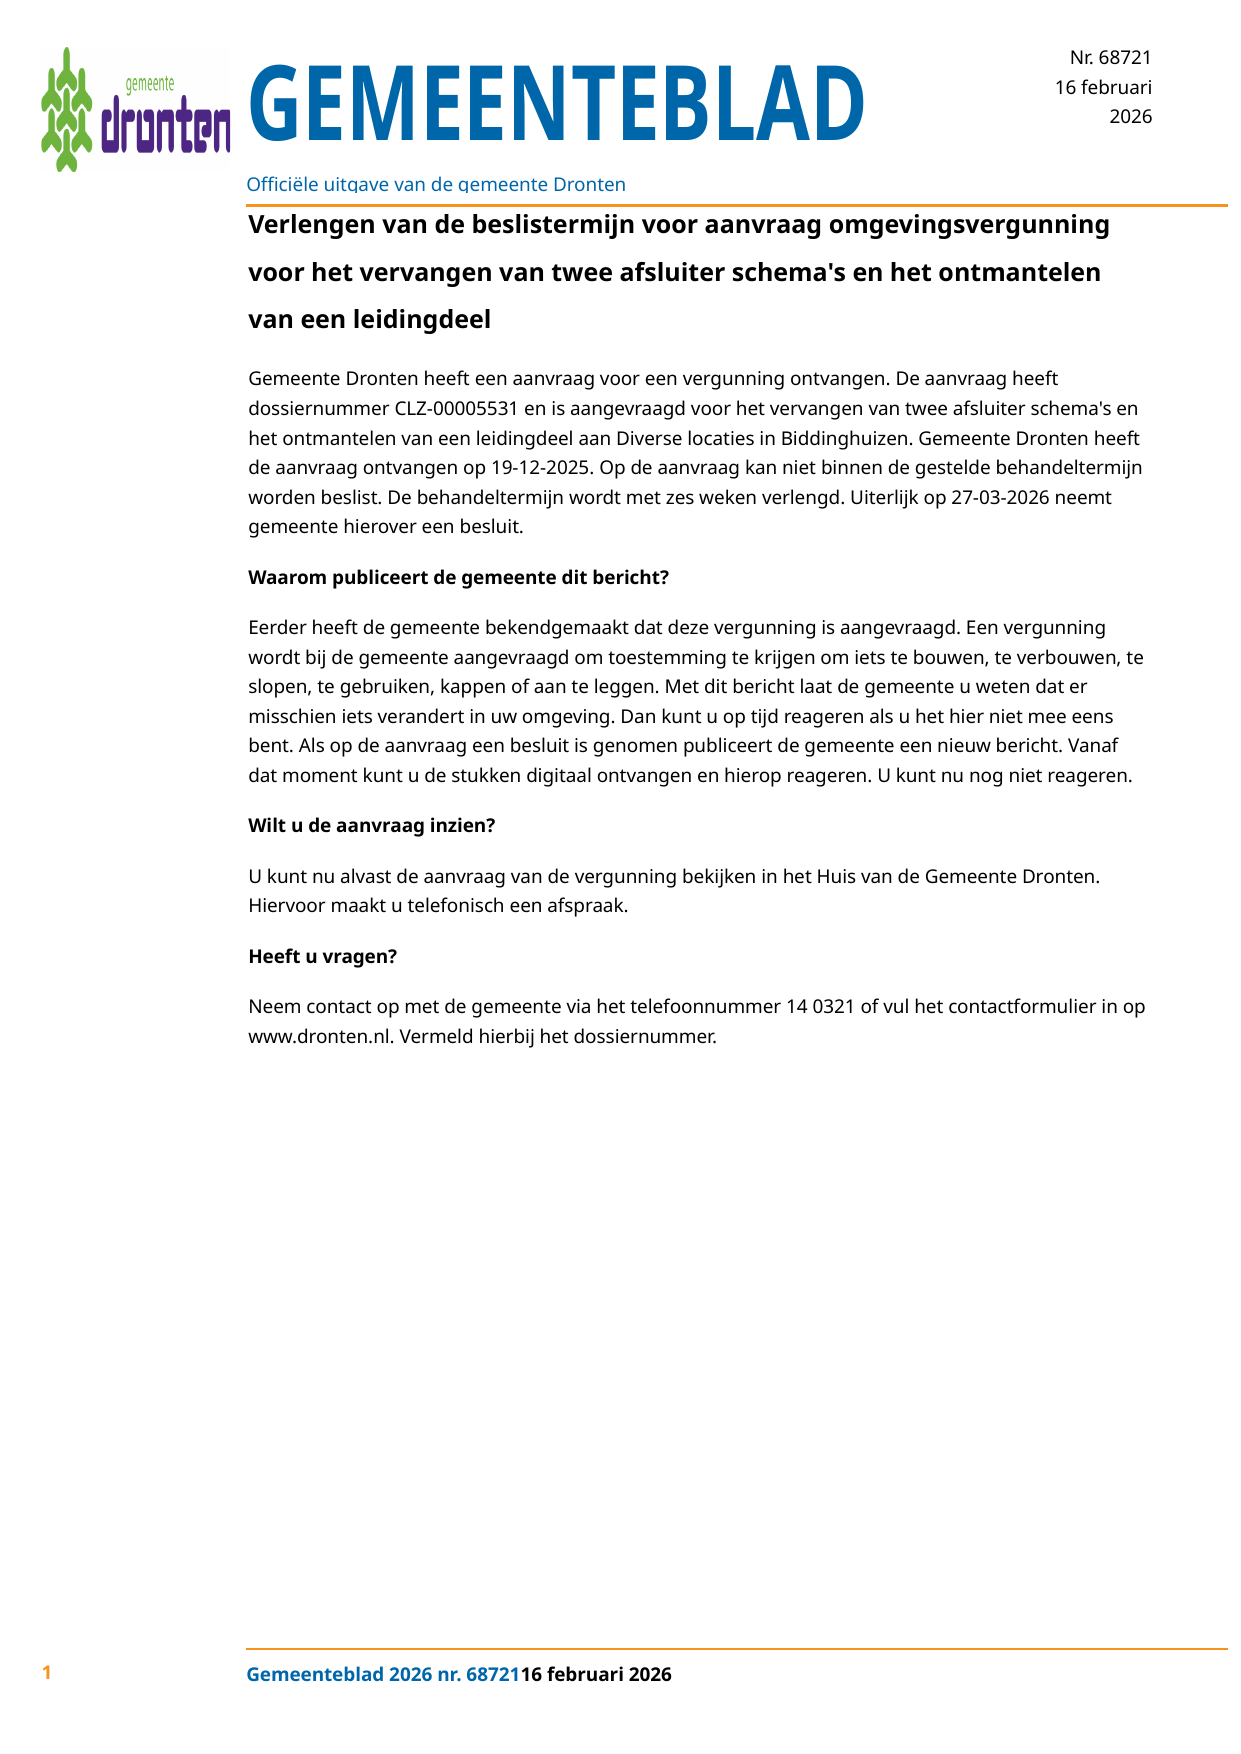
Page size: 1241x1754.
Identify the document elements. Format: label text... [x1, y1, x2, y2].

picture [41, 47, 231, 172]
text Heeft u vragen? [248, 943, 1152, 969]
text Wilt u de aanvraag inzien? [248, 813, 1152, 838]
text Eerder heeft de gemeente bekendgemaakt dat deze vergunning is aangevraagd. Een vergunning wordt bij de gemeente aangevraagd om toestemming te krijgen om iets te bouwen, te verbouwen, te slopen, te gebruiken, kappen of aan te leggen. Met dit bericht laat de gemeente u weten dat er misschien iets verandert in uw omgeving. Dan kunt u op tijd reageren als u het hier niet mee eens bent. Als op de aanvraag een besluit is genomen publiceert de gemeente een nieuw bericht. Vanaf dat moment kunt u de stukken digitaal ontvangen en hierop reageren. U kunt nu nog niet reageren. [248, 614, 1152, 788]
text U kunt nu alvast de aanvraag van de vergunning bekijken in het Huis van de Gemeente Dronten. Hiervoor maakt u telefonisch een afspraak. [248, 863, 1152, 918]
text Neem contact op met de gemeente via het telefoonnummer 14 0321 of vul het contactformulier in op www.dronten.nl. Vermeld hierbij het dossiernummer. [248, 993, 1152, 1049]
text Verlengen van de beslistermijn voor aanvraag omgevingsvergunning voor het vervangen van twee afsluiter schema's en het ontmantelen van een leidingdeel [248, 207, 1152, 336]
text Gemeente Dronten heeft een aanvraag voor een vergunning ontvangen. De aanvraag heeft dossiernummer CLZ-00005531 en is aangevraagd voor het vervangen van twee afsluiter schema's en het ontmantelen van een leidingdeel aan Diverse locaties in Biddinghuizen. Gemeente Dronten heeft de aanvraag ontvangen op 19-12-2025. Op de aanvraag kan niet binnen de gestelde behandeltermijn worden beslist. De behandeltermijn wordt met zes weken verlengd. Uiterlijk op 27-03-2026 neemt gemeente hierover een besluit. [248, 366, 1152, 539]
text Waarom publiceert de gemeente dit bericht? [248, 564, 1152, 589]
